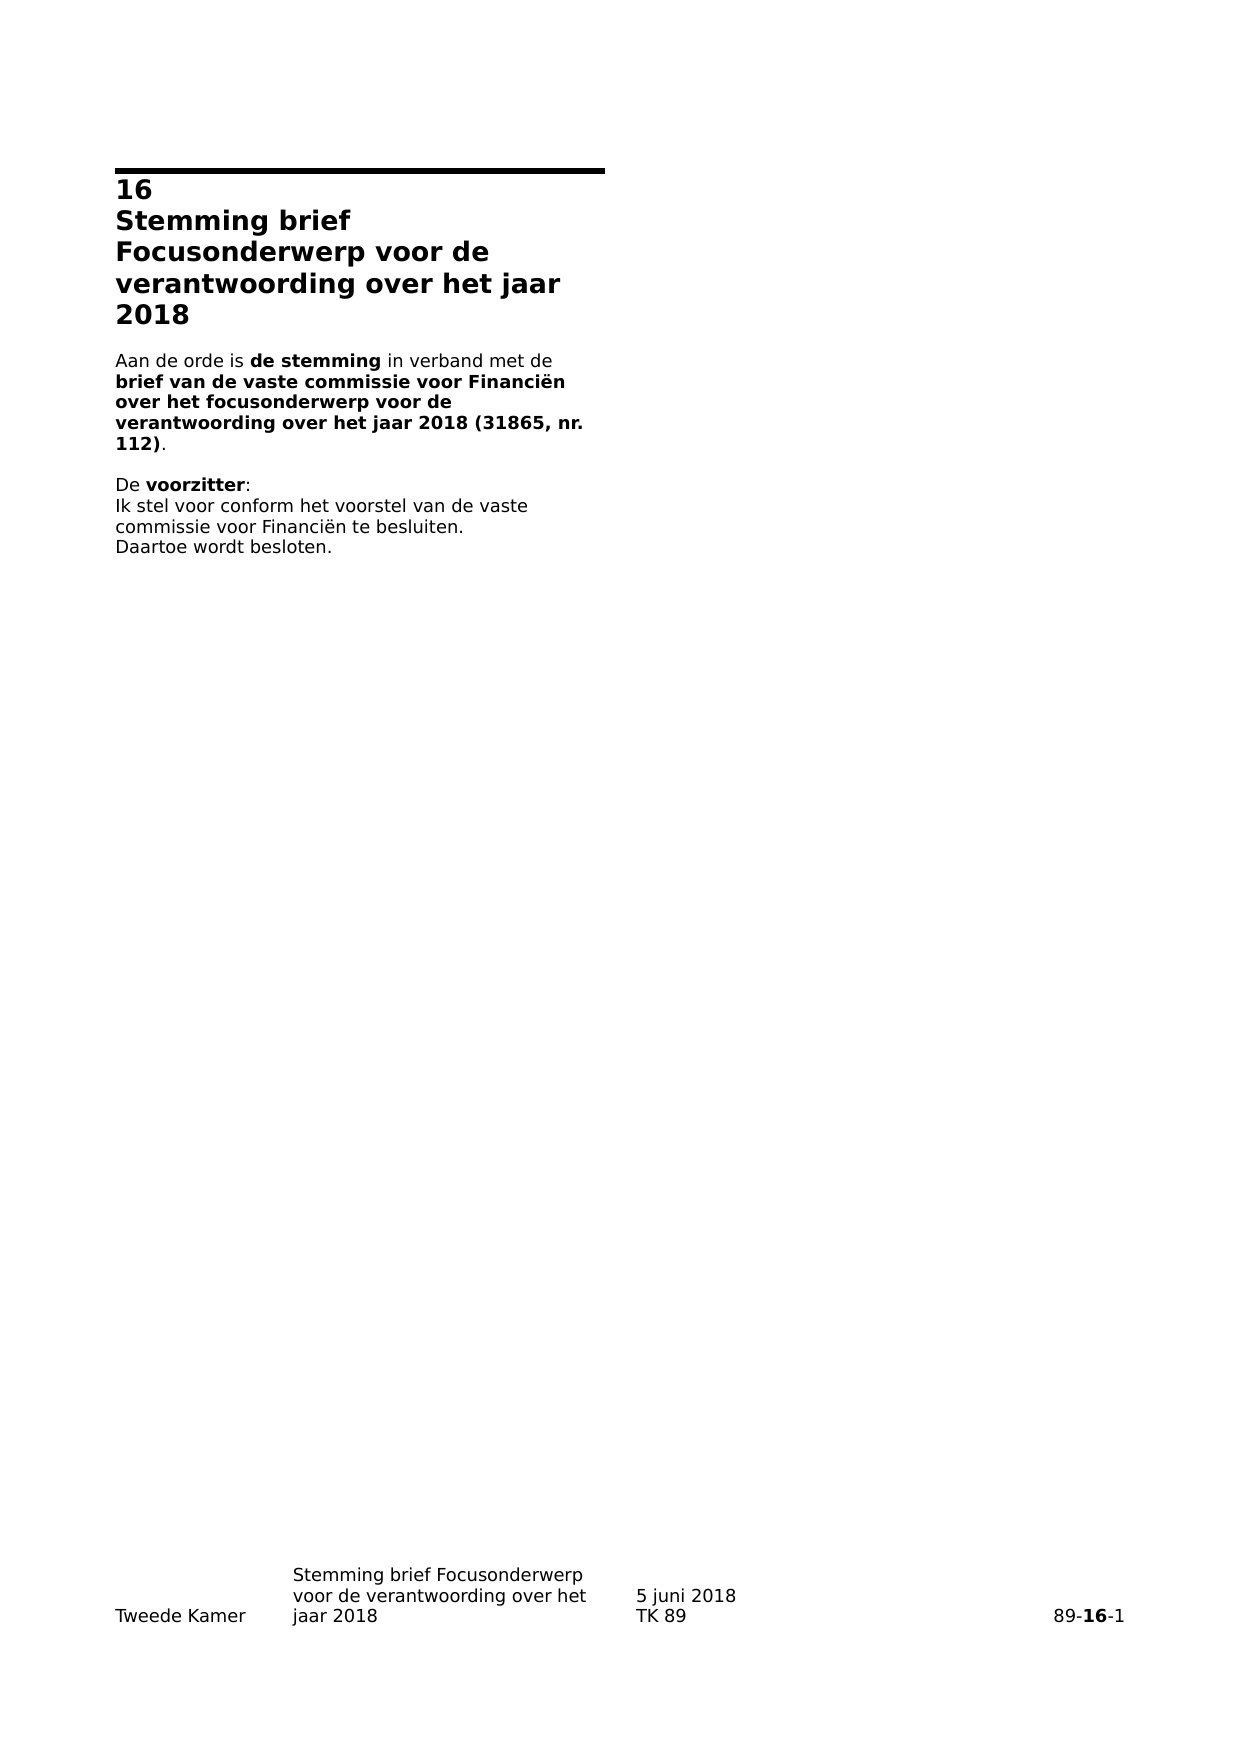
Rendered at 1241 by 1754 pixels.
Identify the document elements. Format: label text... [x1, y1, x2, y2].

text Ik stel voor conform het voorstel van de vaste commissie voor Financiën te besluiten. [115, 496, 605, 537]
text De voorzitter: [115, 475, 605, 496]
text Aan de orde is de stemming in verband met de brief van de vaste commissie voor Financiën over het focusonderwerp voor de verantwoording over het jaar 2018 (31865, nr. 112). [115, 351, 605, 455]
title 16 Stemming brief Focusonderwerp voor de verantwoording over het jaar 2018 [115, 174, 605, 331]
text Daartoe wordt besloten. [115, 537, 605, 558]
